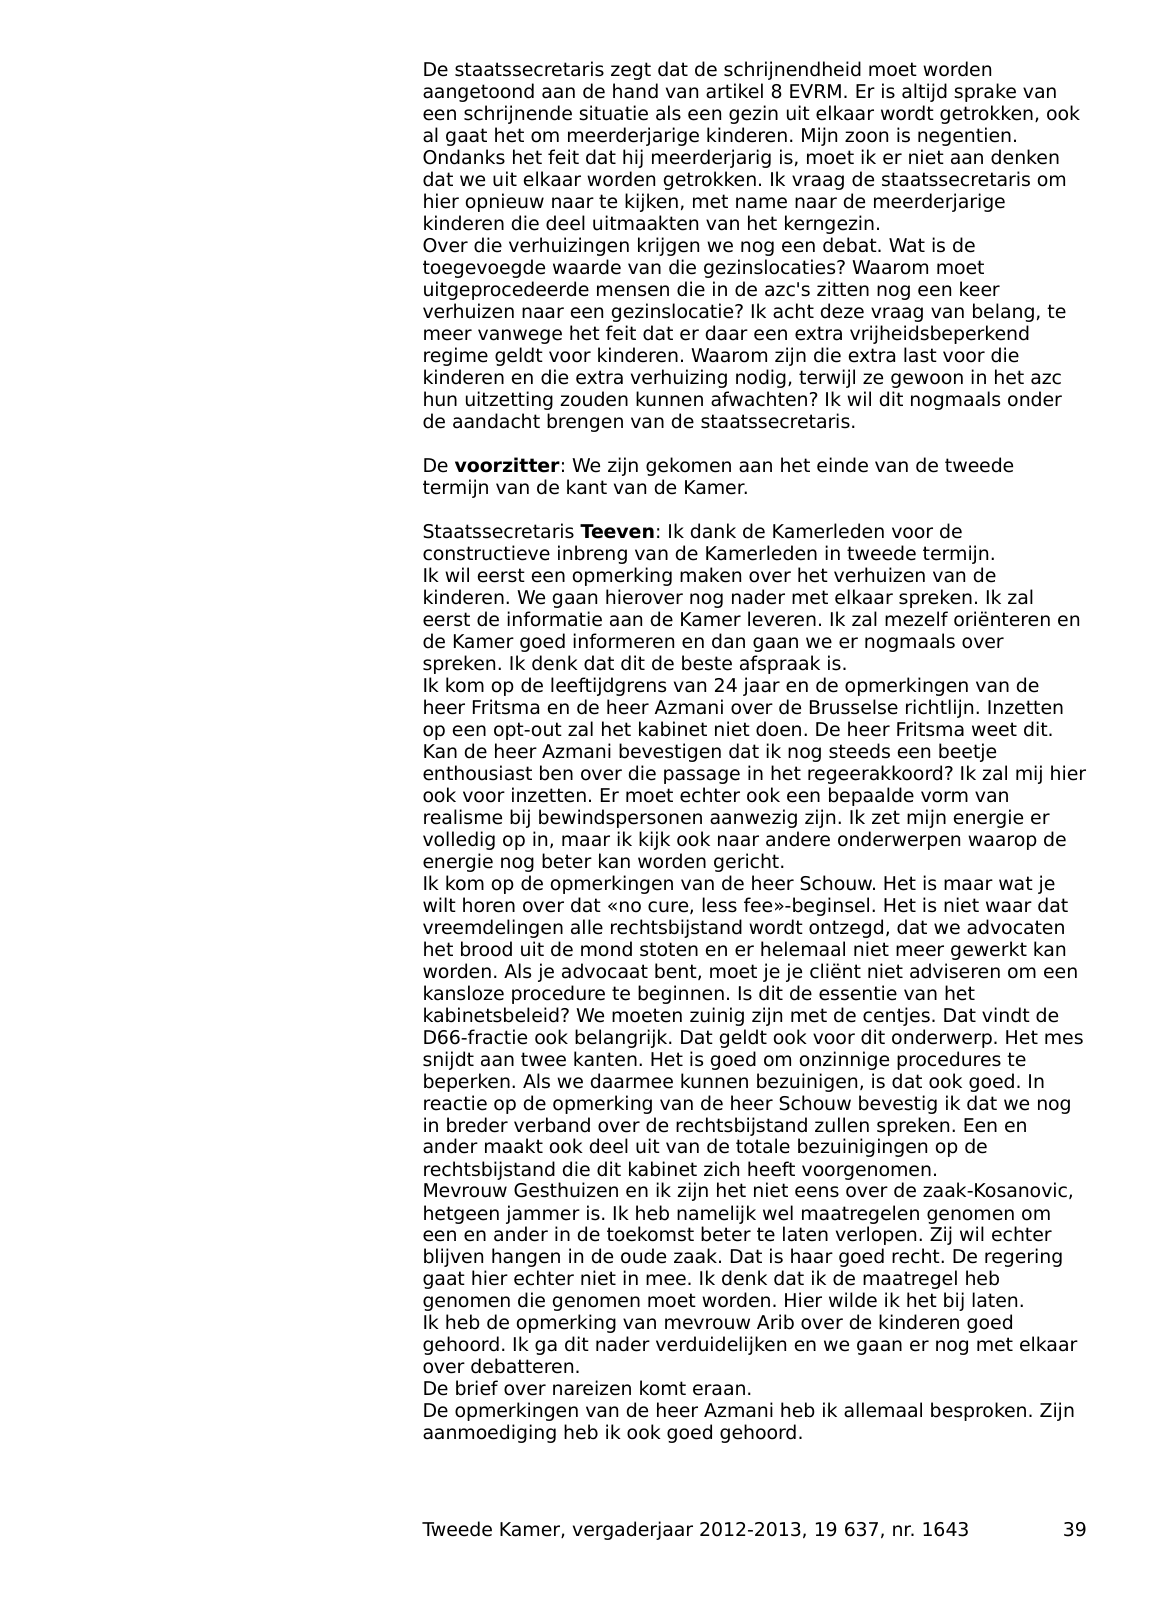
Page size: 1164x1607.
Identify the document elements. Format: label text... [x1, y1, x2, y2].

text De staatssecretaris zegt dat de schrijnendheid moet worden aangetoond aan de hand van artikel 8 EVRM. Er is altijd sprake van een schrijnende situatie als een gezin uit elkaar wordt getrokken, ook al gaat het om meerderjarige kinderen. Mijn zoon is negentien. Ondanks het feit dat hij meerderjarig is, moet ik er niet aan denken dat we uit elkaar worden getrokken. Ik vraag de staatssecretaris om hier opnieuw naar te kijken, met name naar de meerderjarige kinderen die deel uitmaakten van het kerngezin. [422, 59, 1087, 235]
text Over die verhuizingen krijgen we nog een debat. Wat is de toegevoegde waarde van die gezinslocaties? Waarom moet uitgeprocedeerde mensen die in de azc's zitten nog een keer verhuizen naar een gezinslocatie? Ik acht deze vraag van belang, te meer vanwege het feit dat er daar een extra vrijheidsbeperkend regime geldt voor kinderen. Waarom zijn die extra last voor die kinderen en die extra verhuizing nodig, terwijl ze gewoon in het azc hun uitzetting zouden kunnen afwachten? Ik wil dit nogmaals onder de aandacht brengen van de staatssecretaris. [422, 235, 1087, 433]
text Mevrouw Gesthuizen en ik zijn het niet eens over de zaak-Kosanovic, hetgeen jammer is. Ik heb namelijk wel maatregelen genomen om een en ander in de toekomst beter te laten verlopen. Zij wil echter blijven hangen in de oude zaak. Dat is haar goed recht. De regering gaat hier echter niet in mee. Ik denk dat ik de maatregel heb genomen die genomen moet worden. Hier wilde ik het bij laten. [422, 1180, 1087, 1312]
text De brief over nareizen komt eraan. [422, 1378, 1087, 1400]
text De voorzitter: We zijn gekomen aan het einde van de tweede termijn van de kant van de Kamer. [422, 455, 1087, 499]
text Ik wil eerst een opmerking maken over het verhuizen van de kinderen. We gaan hierover nog nader met elkaar spreken. Ik zal eerst de informatie aan de Kamer leveren. Ik zal mezelf oriënteren en de Kamer goed informeren en dan gaan we er nogmaals over spreken. Ik denk dat dit de beste afspraak is. [422, 565, 1087, 675]
text De opmerkingen van de heer Azmani heb ik allemaal besproken. Zijn aanmoediging heb ik ook goed gehoord. [422, 1400, 1087, 1444]
text Staatssecretaris Teeven: Ik dank de Kamerleden voor de constructieve inbreng van de Kamerleden in tweede termijn. [422, 521, 1087, 565]
text Ik kom op de leeftijdgrens van 24 jaar en de opmerkingen van de heer Fritsma en de heer Azmani over de Brusselse richtlijn. Inzetten op een opt-out zal het kabinet niet doen. De heer Fritsma weet dit. Kan de heer Azmani bevestigen dat ik nog steeds een beetje enthousiast ben over die passage in het regeerakkoord? Ik zal mij hier ook voor inzetten. Er moet echter ook een bepaalde vorm van realisme bij bewindspersonen aanwezig zijn. Ik zet mijn energie er volledig op in, maar ik kijk ook naar andere onderwerpen waarop de energie nog beter kan worden gericht. [422, 675, 1087, 873]
text Ik heb de opmerking van mevrouw Arib over de kinderen goed gehoord. Ik ga dit nader verduidelijken en we gaan er nog met elkaar over debatteren. [422, 1312, 1087, 1378]
text Ik kom op de opmerkingen van de heer Schouw. Het is maar wat je wilt horen over dat «no cure, less fee»-beginsel. Het is niet waar dat vreemdelingen alle rechtsbijstand wordt ontzegd, dat we advocaten het brood uit de mond stoten en er helemaal niet meer gewerkt kan worden. Als je advocaat bent, moet je je cliënt niet adviseren om een kansloze procedure te beginnen. Is dit de essentie van het kabinetsbeleid? We moeten zuinig zijn met de centjes. Dat vindt de D66-fractie ook belangrijk. Dat geldt ook voor dit onderwerp. Het mes snijdt aan twee kanten. Het is goed om onzinnige procedures te beperken. Als we daarmee kunnen bezuinigen, is dat ook goed. In reactie op de opmerking van de heer Schouw bevestig ik dat we nog in breder verband over de rechtsbijstand zullen spreken. Een en ander maakt ook deel uit van de totale bezuinigingen op de rechtsbijstand die dit kabinet zich heeft voorgenomen. [422, 873, 1087, 1180]
